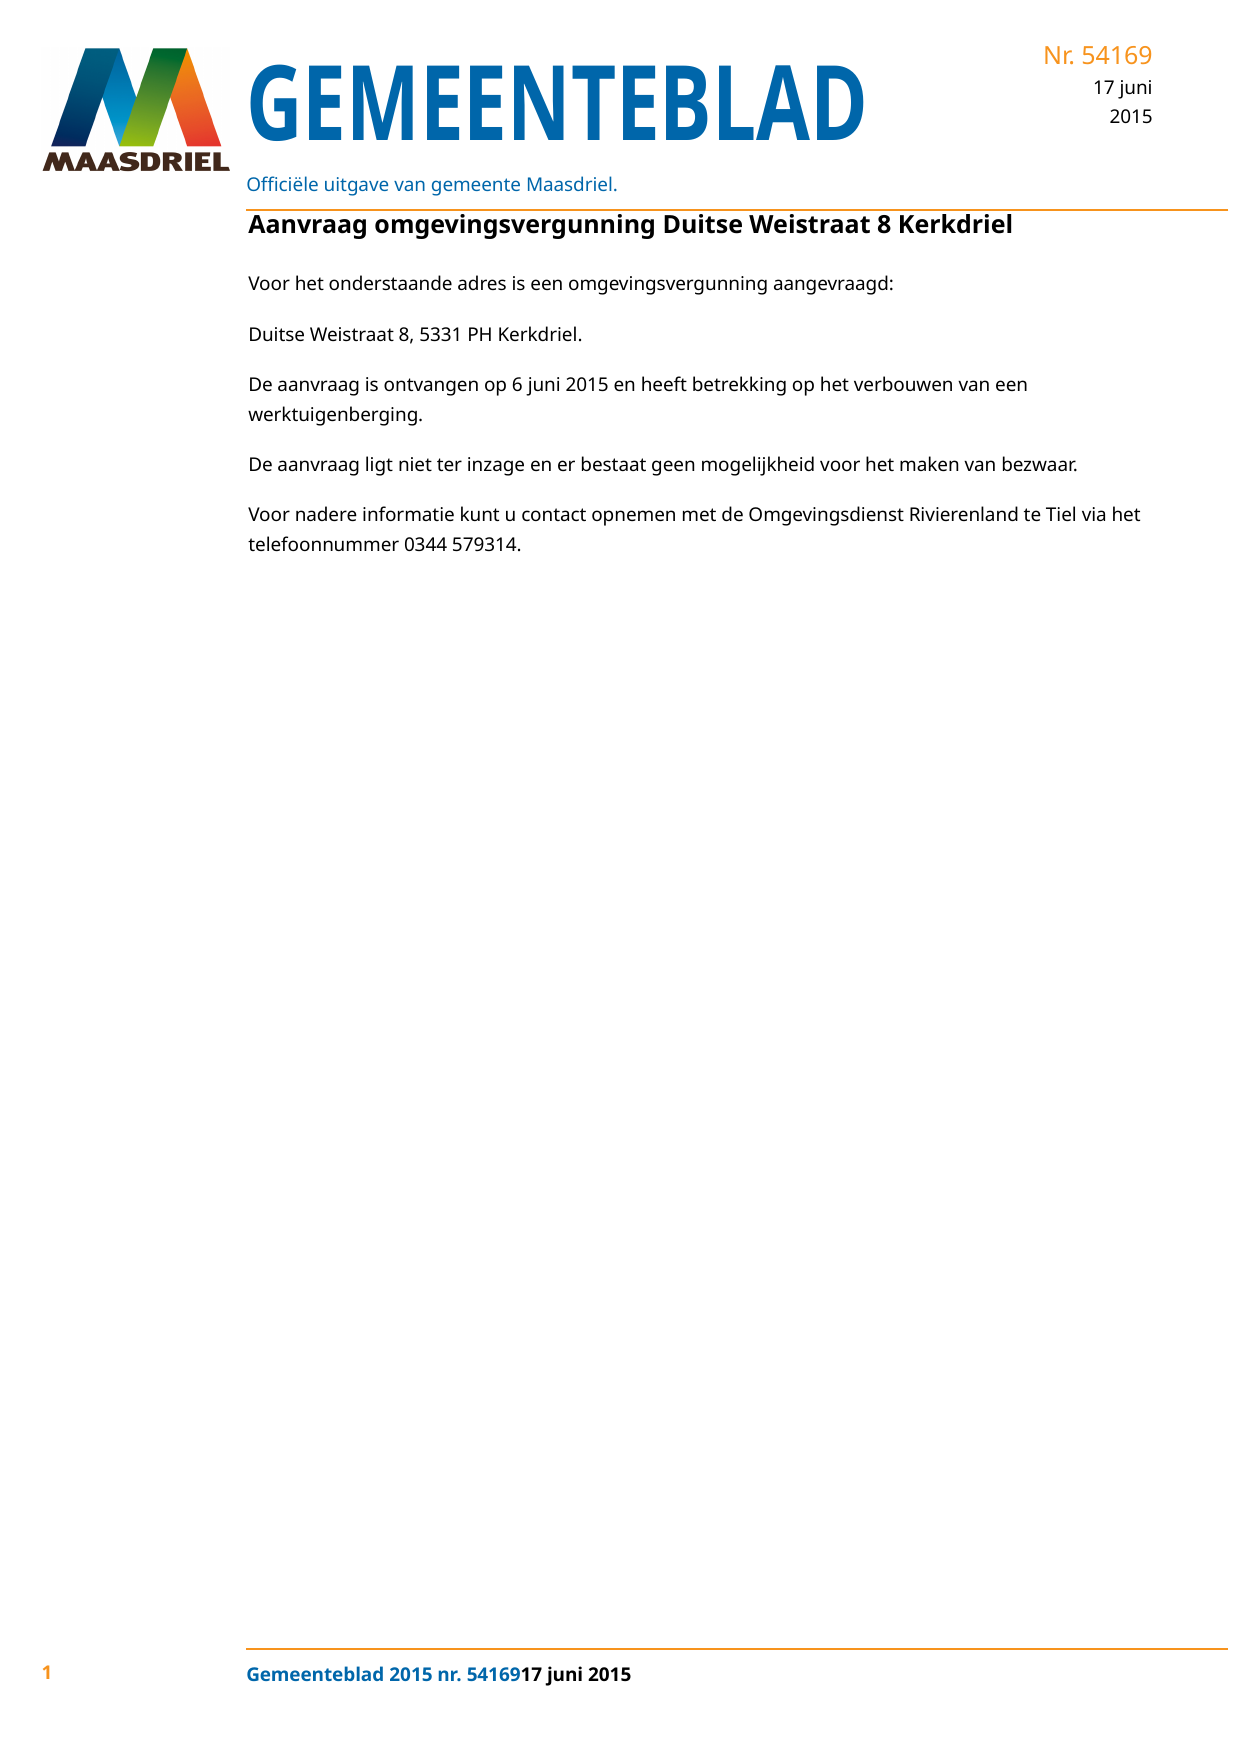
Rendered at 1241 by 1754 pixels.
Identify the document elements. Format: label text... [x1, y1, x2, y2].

picture [41, 47, 231, 172]
text Aanvraag omgevingsvergunning Duitse Weistraat 8 Kerkdriel [248, 211, 1152, 241]
text Voor nadere informatie kunt u contact opnemen met de Omgevingsdienst Rivierenland te Tiel via het telefoonnummer 0344 579314. [248, 502, 1152, 557]
text De aanvraag is ontvangen op 6 juni 2015 en heeft betrekking op het verbouwen van een werktuigenberging. [248, 371, 1152, 426]
text Duitse Weistraat 8, 5331 PH Kerkdriel. [248, 321, 1152, 346]
text De aanvraag ligt niet ter inzage en er bestaat geen mogelijkheid voor het maken van bezwaar. [248, 451, 1152, 477]
text Voor het onderstaande adres is een omgevingsvergunning aangevraagd: [248, 270, 1152, 296]
